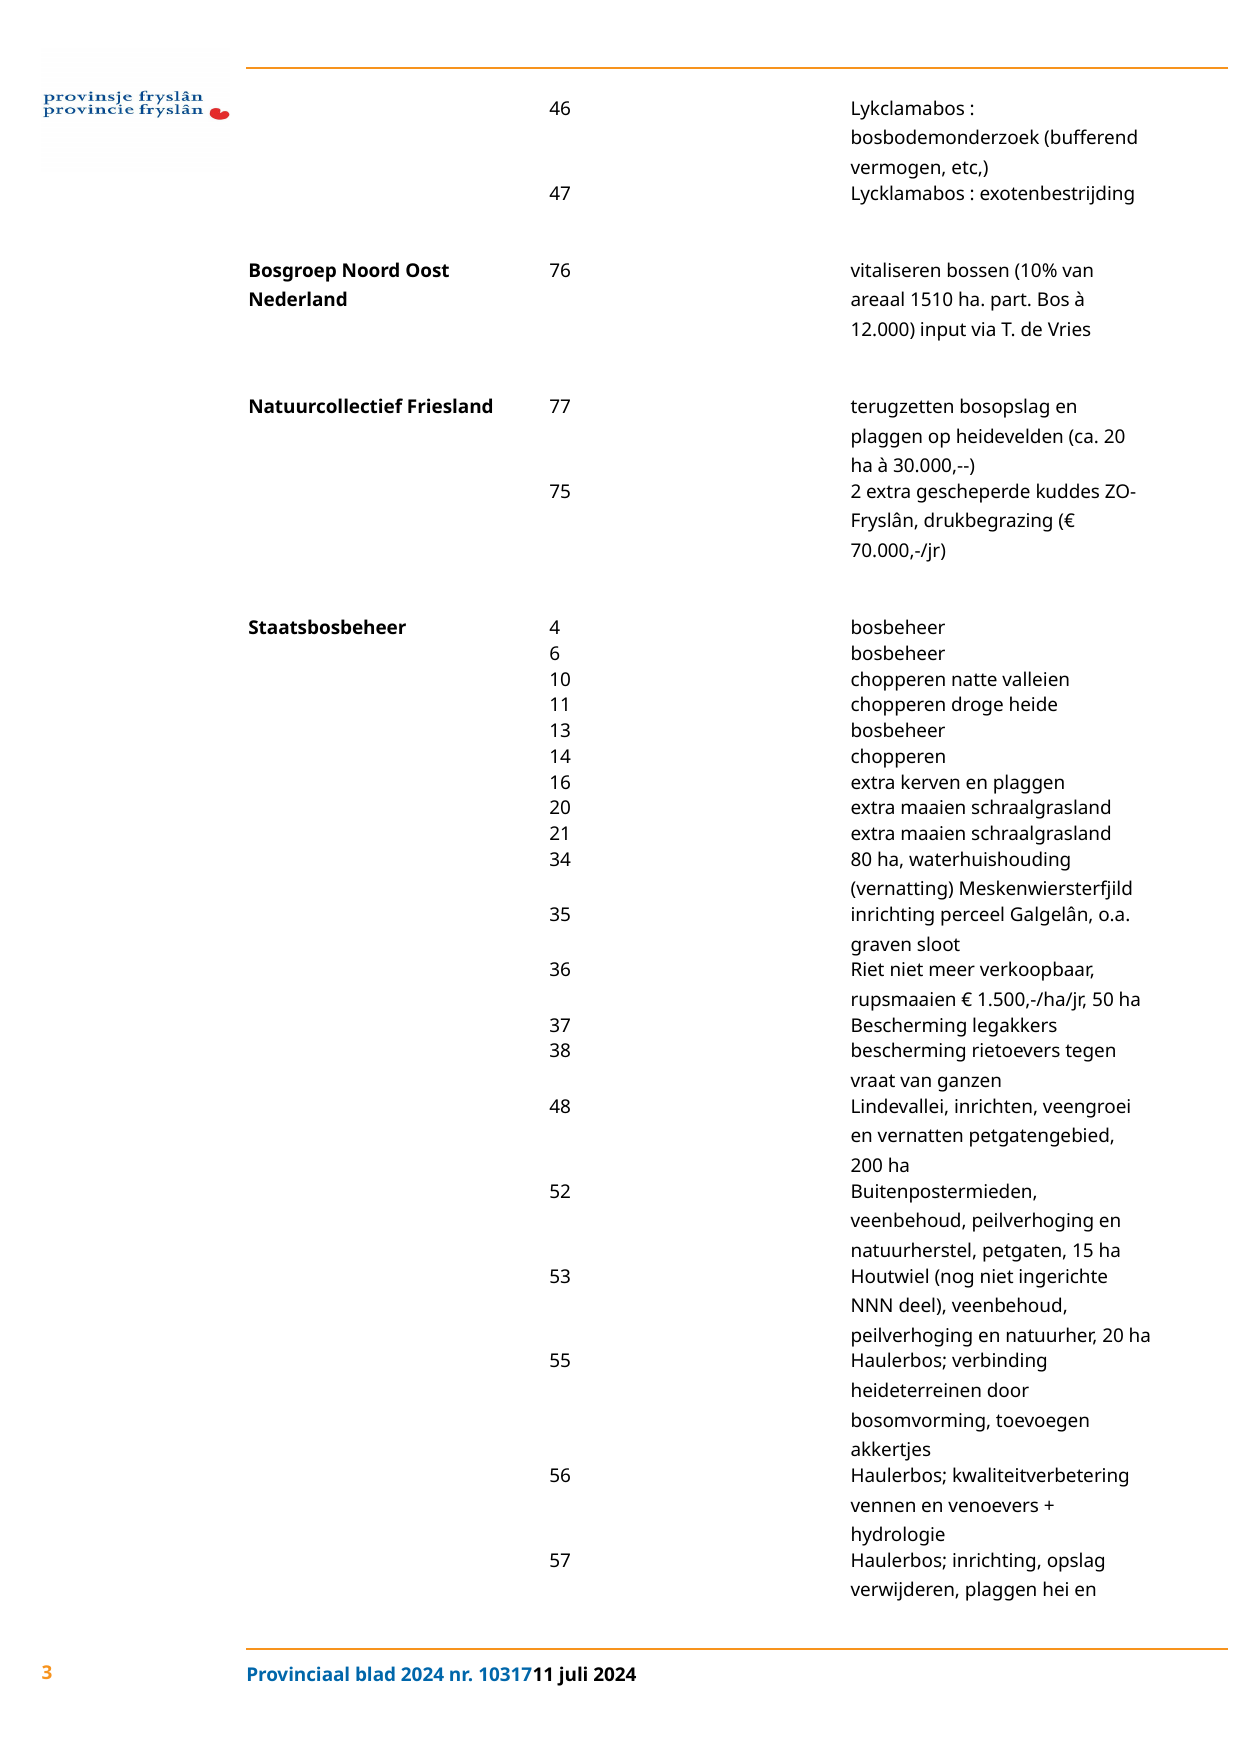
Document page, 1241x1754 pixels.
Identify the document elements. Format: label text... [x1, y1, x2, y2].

table_cell inrichting perceel Galgelân, o.a. graven sloot [850, 901, 1152, 957]
table_cell [248, 666, 549, 692]
table_cell Staatsbosbeheer [248, 615, 549, 640]
table_cell [248, 1093, 549, 1178]
table_cell [248, 1547, 549, 1602]
table_cell [549, 205, 850, 231]
table_cell [850, 231, 1152, 257]
table_cell 56 [549, 1462, 850, 1547]
table_cell bosbeheer [850, 615, 1152, 640]
table_cell extra kerven en plaggen [850, 769, 1152, 794]
table_cell [248, 640, 549, 666]
table_cell [248, 957, 549, 1012]
table_cell [248, 205, 549, 231]
table_cell [248, 718, 549, 743]
table_cell 36 [549, 957, 850, 1012]
table_cell 21 [549, 820, 850, 846]
table_cell [248, 901, 549, 957]
table_cell [549, 342, 850, 367]
table_cell 20 [549, 795, 850, 820]
table_cell 75 [549, 478, 850, 563]
table_cell 4 [549, 615, 850, 640]
table_cell [248, 1038, 549, 1093]
table_cell [248, 95, 549, 180]
table_cell bescherming rietoevers tegen vraat van ganzen [850, 1038, 1152, 1093]
table_cell [248, 342, 549, 367]
table_cell 76 [549, 257, 850, 342]
table_cell chopperen [850, 743, 1152, 769]
table_cell 13 [549, 718, 850, 743]
table_cell 2 extra gescheperde kuddes ZO-Fryslân, drukbegrazing (€ 70.000,-/jr) [850, 478, 1152, 563]
table_cell [850, 205, 1152, 231]
table_cell 38 [549, 1038, 850, 1093]
table_cell Buitenpostermieden, veenbehoud, peilverhoging en natuurherstel, petgaten, 15 ha [850, 1178, 1152, 1263]
table_cell Haulerbos; inrichting, opslag verwijderen, plaggen hei en [850, 1547, 1152, 1602]
table_cell 6 [549, 640, 850, 666]
table_cell 37 [549, 1012, 850, 1038]
table_cell [248, 1263, 549, 1348]
table_cell [248, 1348, 549, 1462]
table_cell Natuurcollectief Friesland [248, 393, 549, 478]
table_cell bosbeheer [850, 718, 1152, 743]
table_cell chopperen droge heide [850, 692, 1152, 717]
table_cell [248, 478, 549, 563]
table_cell [850, 563, 1152, 589]
table_cell [248, 820, 549, 846]
table_cell Lykclamabos : bosbodemonderzoek (bufferend vermogen, etc,) [850, 95, 1152, 180]
table_cell [248, 180, 549, 205]
picture [41, 47, 231, 172]
table_cell terugzetten bosopslag en plaggen op heidevelden (ca. 20 ha à 30.000,--) [850, 393, 1152, 478]
table_cell [248, 231, 549, 257]
table_cell [248, 1178, 549, 1263]
table_cell Haulerbos; verbinding heideterreinen door bosomvorming, toevoegen akkertjes [850, 1348, 1152, 1462]
table_cell [850, 342, 1152, 367]
table_cell 16 [549, 769, 850, 794]
table_cell extra maaien schraalgrasland [850, 795, 1152, 820]
table_cell 55 [549, 1348, 850, 1462]
table_cell Lindevallei, inrichten, veengroei en vernatten petgatengebied, 200 ha [850, 1093, 1152, 1178]
table_cell Bescherming legakkers [850, 1012, 1152, 1038]
table_cell 47 [549, 180, 850, 205]
table_cell [248, 692, 549, 717]
table_cell 10 [549, 666, 850, 692]
table_cell 53 [549, 1263, 850, 1348]
table_cell Houtwiel (nog niet ingerichte NNN deel), veenbehoud, peilverhoging en natuurher, 20 ha [850, 1263, 1152, 1348]
table_cell [549, 589, 850, 614]
table_cell 57 [549, 1547, 850, 1602]
table_cell [850, 589, 1152, 614]
table_cell [248, 769, 549, 794]
table_cell [549, 368, 850, 393]
table_cell Bosgroep Noord Oost Nederland [248, 257, 549, 342]
table_cell [248, 1462, 549, 1547]
table_cell [248, 1012, 549, 1038]
table_cell extra maaien schraalgrasland [850, 820, 1152, 846]
table_cell [549, 231, 850, 257]
table_cell [549, 563, 850, 589]
table_cell Lycklamabos : exotenbestrijding [850, 180, 1152, 205]
table_cell [248, 589, 549, 614]
table_cell [248, 846, 549, 901]
table_cell 46 [549, 95, 850, 180]
table_cell [248, 743, 549, 769]
table_cell [850, 368, 1152, 393]
table_cell [248, 368, 549, 393]
table_cell chopperen natte valleien [850, 666, 1152, 692]
table_cell vitaliseren bossen (10% van areaal 1510 ha. part. Bos à 12.000) input via T. de Vries [850, 257, 1152, 342]
table_cell 11 [549, 692, 850, 717]
table_cell 14 [549, 743, 850, 769]
table_cell Haulerbos; kwaliteitverbetering vennen en venoevers + hydrologie [850, 1462, 1152, 1547]
table_cell 35 [549, 901, 850, 957]
table_cell bosbeheer [850, 640, 1152, 666]
table_cell 52 [549, 1178, 850, 1263]
table_cell [248, 795, 549, 820]
table_cell Riet niet meer verkoopbaar, rupsmaaien € 1.500,-/ha/jr, 50 ha [850, 957, 1152, 1012]
table_cell 80 ha, waterhuishouding (vernatting) Meskenwiersterfjild [850, 846, 1152, 901]
table_cell 48 [549, 1093, 850, 1178]
table_cell 77 [549, 393, 850, 478]
table_cell [248, 563, 549, 589]
table_cell 34 [549, 846, 850, 901]
